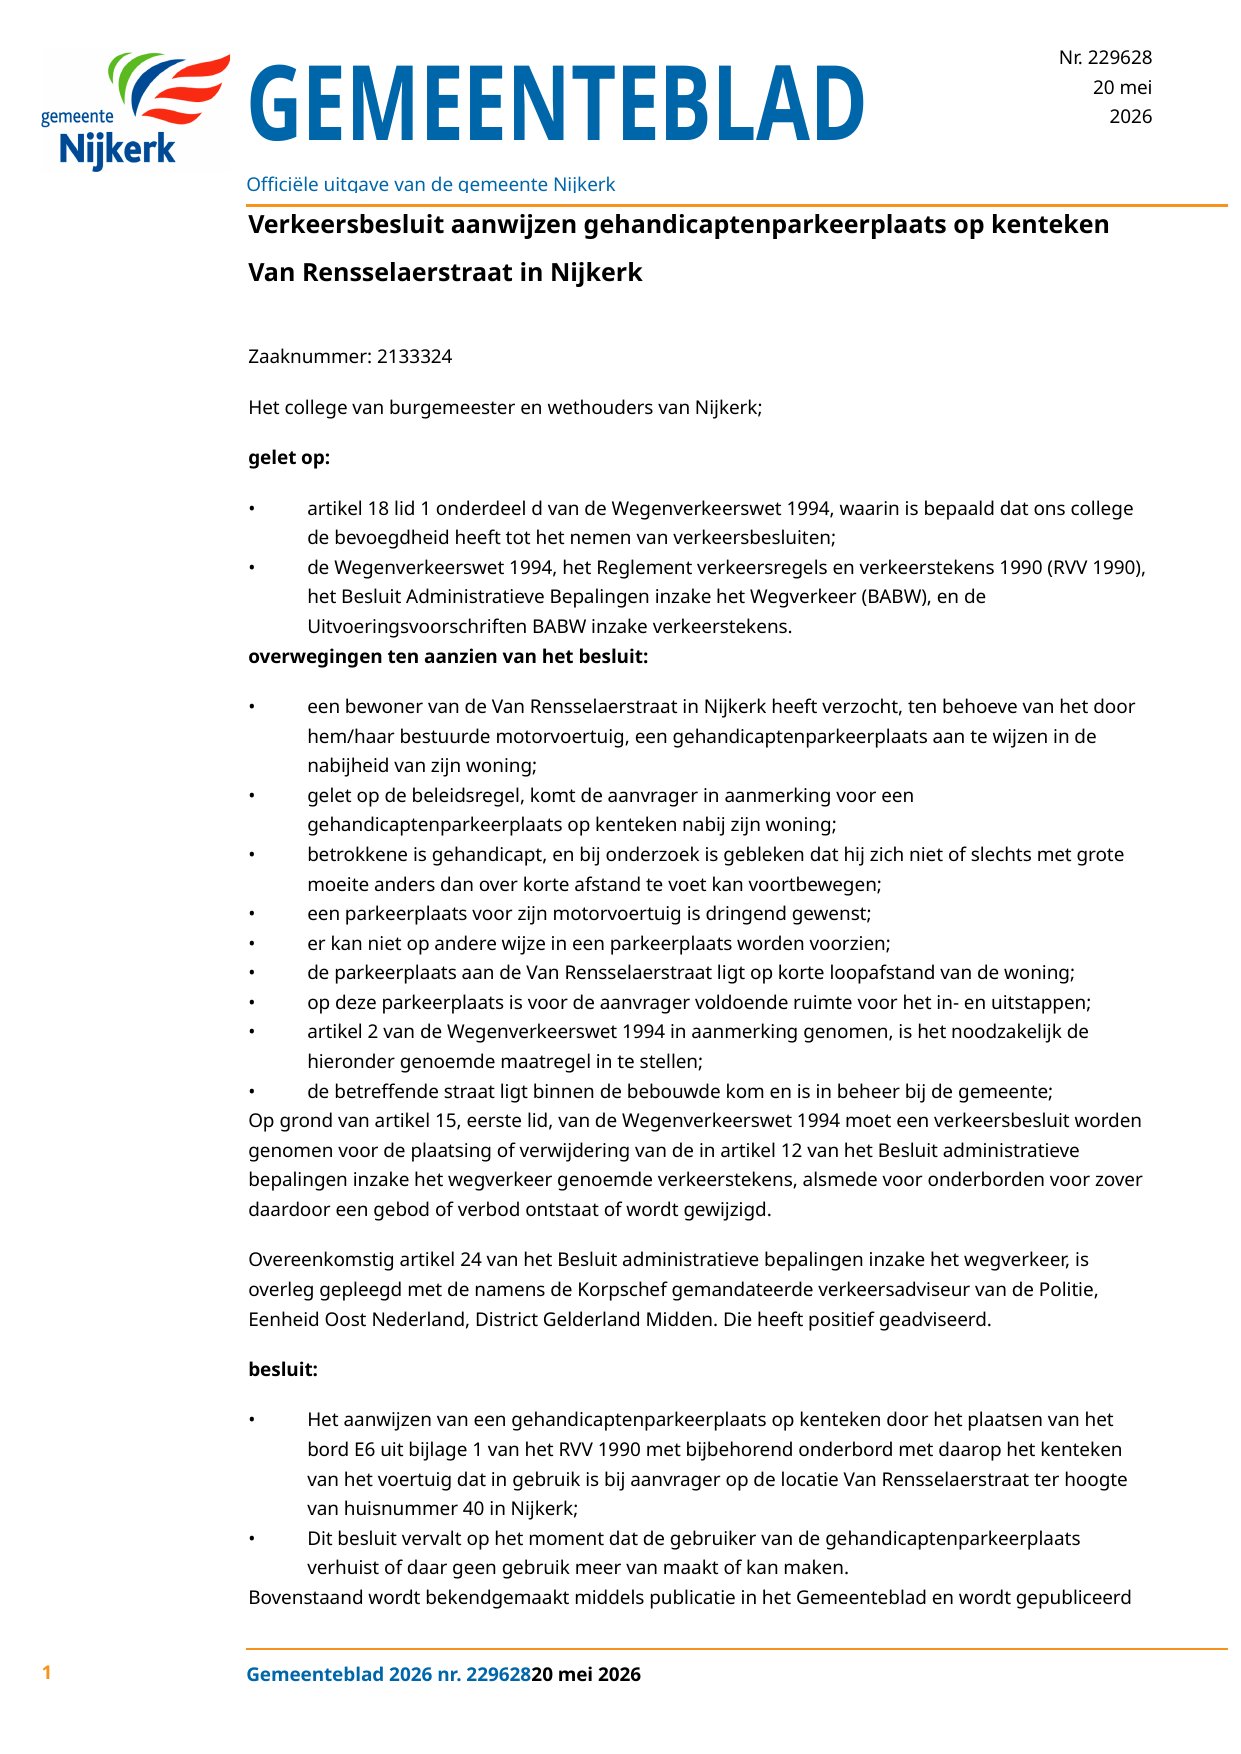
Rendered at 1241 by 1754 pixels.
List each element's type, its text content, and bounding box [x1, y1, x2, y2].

text Bovenstaand wordt bekendgemaakt middels publicatie in het Gemeenteblad en wordt gepubliceerd [248, 1584, 1152, 1610]
text besluit: [248, 1356, 1152, 1382]
list de Wegenverkeerswet 1994, het Reglement verkeersregels en verkeerstekens 1990 (RVV 1990), het Besluit Administratieve Bepalingen inzake het Wegverkeer (BABW), en de Uitvoeringsvoorschriften BABW inzake verkeerstekens. [248, 554, 1152, 639]
text gelet op: [248, 444, 1152, 470]
list artikel 2 van de Wegenverkeerswet 1994 in aanmerking genomen, is het noodzakelijk de hieronder genoemde maatregel in te stellen; [248, 1019, 1152, 1074]
list Dit besluit vervalt op het moment dat de gebruiker van de gehandicaptenparkeerplaats verhuist of daar geen gebruik meer van maakt of kan maken. [248, 1525, 1152, 1580]
list er kan niet op andere wijze in een parkeerplaats worden voorzien; [248, 930, 1152, 956]
text Het college van burgemeester en wethouders van Nijkerk; [248, 394, 1152, 420]
text overwegingen ten aanzien van het besluit: [248, 643, 1152, 668]
list de betreffende straat ligt binnen de bebouwde kom en is in beheer bij de gemeente; [248, 1078, 1152, 1103]
text Op grond van artikel 15, eerste lid, van de Wegenverkeerswet 1994 moet een verkeersbesluit worden genomen voor de plaatsing of verwijdering van de in artikel 12 van het Besluit administratieve bepalingen inzake het wegverkeer genoemde verkeerstekens, alsmede voor onderborden voor zover daardoor een gebod of verbod ontstaat of wordt gewijzigd. [248, 1107, 1152, 1222]
list gelet op de beleidsregel, komt de aanvrager in aanmerking voor een gehandicaptenparkeerplaats op kenteken nabij zijn woning; [248, 782, 1152, 837]
text Zaaknummer: 2133324 [248, 344, 1152, 369]
list de parkeerplaats aan de Van Rensselaerstraat ligt op korte loopafstand van de woning; [248, 959, 1152, 985]
list artikel 18 lid 1 onderdeel d van de Wegenverkeerswet 1994, waarin is bepaald dat ons college de bevoegdheid heeft tot het nemen van verkeersbesluiten; [248, 495, 1152, 550]
text Verkeersbesluit aanwijzen gehandicaptenparkeerplaats op kenteken Van Rensselaerstraat in Nijkerk [248, 207, 1152, 288]
list betrokkene is gehandicapt, en bij onderzoek is gebleken dat hij zich niet of slechts met grote moeite anders dan over korte afstand te voet kan voortbewegen; [248, 841, 1152, 896]
picture [41, 47, 231, 172]
list op deze parkeerplaats is voor de aanvrager voldoende ruimte voor het in- en uitstappen; [248, 989, 1152, 1015]
text Overeenkomstig artikel 24 van het Besluit administratieve bepalingen inzake het wegverkeer, is overleg gepleegd met de namens de Korpschef gemandateerde verkeersadviseur van de Politie, Eenheid Oost Nederland, District Gelderland Midden. Die heeft positief geadviseerd. [248, 1247, 1152, 1331]
list Het aanwijzen van een gehandicaptenparkeerplaats op kenteken door het plaatsen van het bord E6 uit bijlage 1 van het RVV 1990 met bijbehorend onderbord met daarop het kenteken van het voertuig dat in gebruik is bij aanvrager op de locatie Van Rensselaerstraat ter hoogte van huisnummer 40 in Nijkerk; [248, 1407, 1152, 1521]
list een parkeerplaats voor zijn motorvoertuig is dringend gewenst; [248, 900, 1152, 926]
list een bewoner van de Van Rensselaerstraat in Nijkerk heeft verzocht, ten behoeve van het door hem/haar bestuurde motorvoertuig, een gehandicaptenparkeerplaats aan te wijzen in de nabijheid van zijn woning; [248, 693, 1152, 778]
